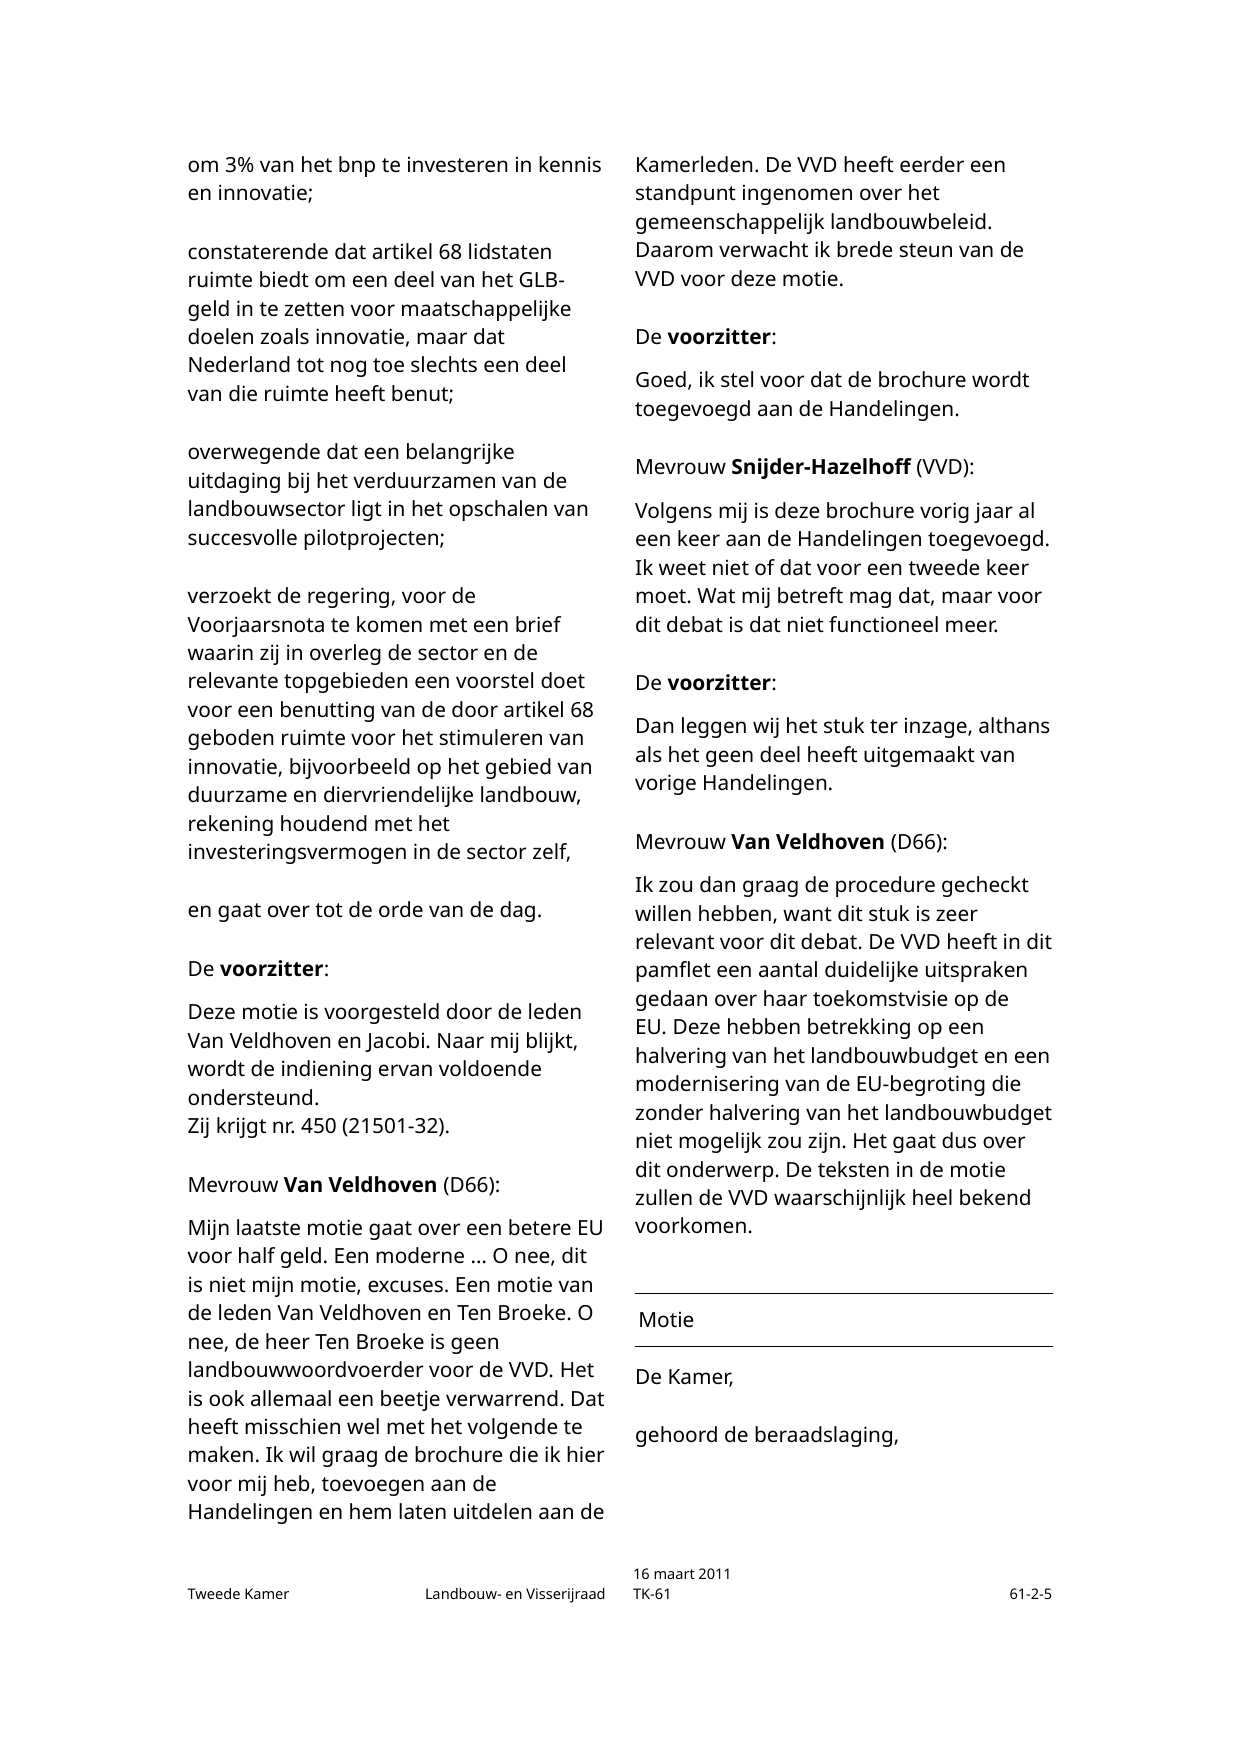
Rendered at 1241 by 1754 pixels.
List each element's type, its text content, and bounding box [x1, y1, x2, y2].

text De voorzitter: [187, 954, 605, 982]
text Goed, ik stel voor dat de brochure wordt toegevoegd aan de Handelingen. [635, 366, 1053, 422]
text De Kamer, [635, 1362, 1053, 1390]
text gehoord de beraadslaging, [635, 1420, 1053, 1449]
text verzoekt de regering, voor de Voorjaarsnota te komen met een brief waarin zij in overleg de sector en de relevante topgebieden een voorstel doet voor een benutting van de door artikel 68 geboden ruimte voor het stimuleren van innovatie, bijvoorbeeld op het gebied van duurzame en diervriendelijke landbouw, rekening houdend met het investeringsvermogen in de sector zelf, [187, 581, 605, 866]
text De voorzitter: [635, 668, 1053, 697]
text om 3% van het bnp te investeren in kennis en innovatie; [187, 150, 605, 207]
text overwegende dat een belangrijke uitdaging bij het verduurzamen van de landbouwsector ligt in het opschalen van succesvolle pilotprojecten; [187, 437, 605, 551]
text Dan leggen wij het stuk ter inzage, althans als het geen deel heeft uitgemaakt van vorige Handelingen. [635, 712, 1053, 797]
text Volgens mij is deze brochure vorig jaar al een keer aan de Handelingen toegevoegd. Ik weet niet of dat voor een tweede keer moet. Wat mij betreft mag dat, maar voor dit debat is dat niet functioneel meer. [635, 496, 1053, 638]
text Mevrouw Snijder-Hazelhoff (VVD): [635, 452, 1053, 481]
subtitle Motie [635, 1294, 1053, 1346]
text Deze motie is voorgesteld door de leden Van Veldhoven en Jacobi. Naar mij blijkt, wordt de indiening ervan voldoende ondersteund. [187, 997, 605, 1111]
text De voorzitter: [635, 322, 1053, 351]
text Zij krijgt nr. 450 (21501-32). [187, 1111, 605, 1140]
text Mevrouw Van Veldhoven (D66): [635, 827, 1053, 855]
text Ik zou dan graag de procedure gecheckt willen hebben, want dit stuk is zeer relevant voor dit debat. De VVD heeft in dit pamflet een aantal duidelijke uitspraken gedaan over haar toekomstvisie op de EU. Deze hebben betrekking op een halvering van het landbouwbudget en een modernisering van de EU-begroting die zonder halvering van het landbouwbudget niet mogelijk zou zijn. Het gaat dus over dit onderwerp. De teksten in de motie zullen de VVD waarschijnlijk heel bekend voorkomen. [635, 870, 1053, 1240]
text Mevrouw Van Veldhoven (D66): [187, 1170, 605, 1198]
text Mijn laatste motie gaat over een betere EU voor half geld. Een moderne … O nee, dit is niet mijn motie, excuses. Een motie van de leden Van Veldhoven en Ten Broeke. O nee, de heer Ten Broeke is geen landbouwwoordvoerder voor de VVD. Het is ook allemaal een beetje verwarrend. Dat heeft misschien wel met het volgende te maken. Ik wil graag de brochure die ik hier voor mij heb, toevoegen aan de Handelingen en hem laten uitdelen aan de [187, 1213, 605, 1526]
text Kamerleden. De VVD heeft eerder een standpunt ingenomen over het gemeenschappelijk landbouwbeleid. Daarom verwacht ik brede steun van de VVD voor deze motie. [635, 150, 1053, 292]
text en gaat over tot de orde van de dag. [187, 896, 605, 924]
text constaterende dat artikel 68 lidstaten ruimte biedt om een deel van het GLB-geld in te zetten voor maatschappelijke doelen zoals innovatie, maar dat Nederland tot nog toe slechts een deel van die ruimte heeft benut; [187, 237, 605, 407]
